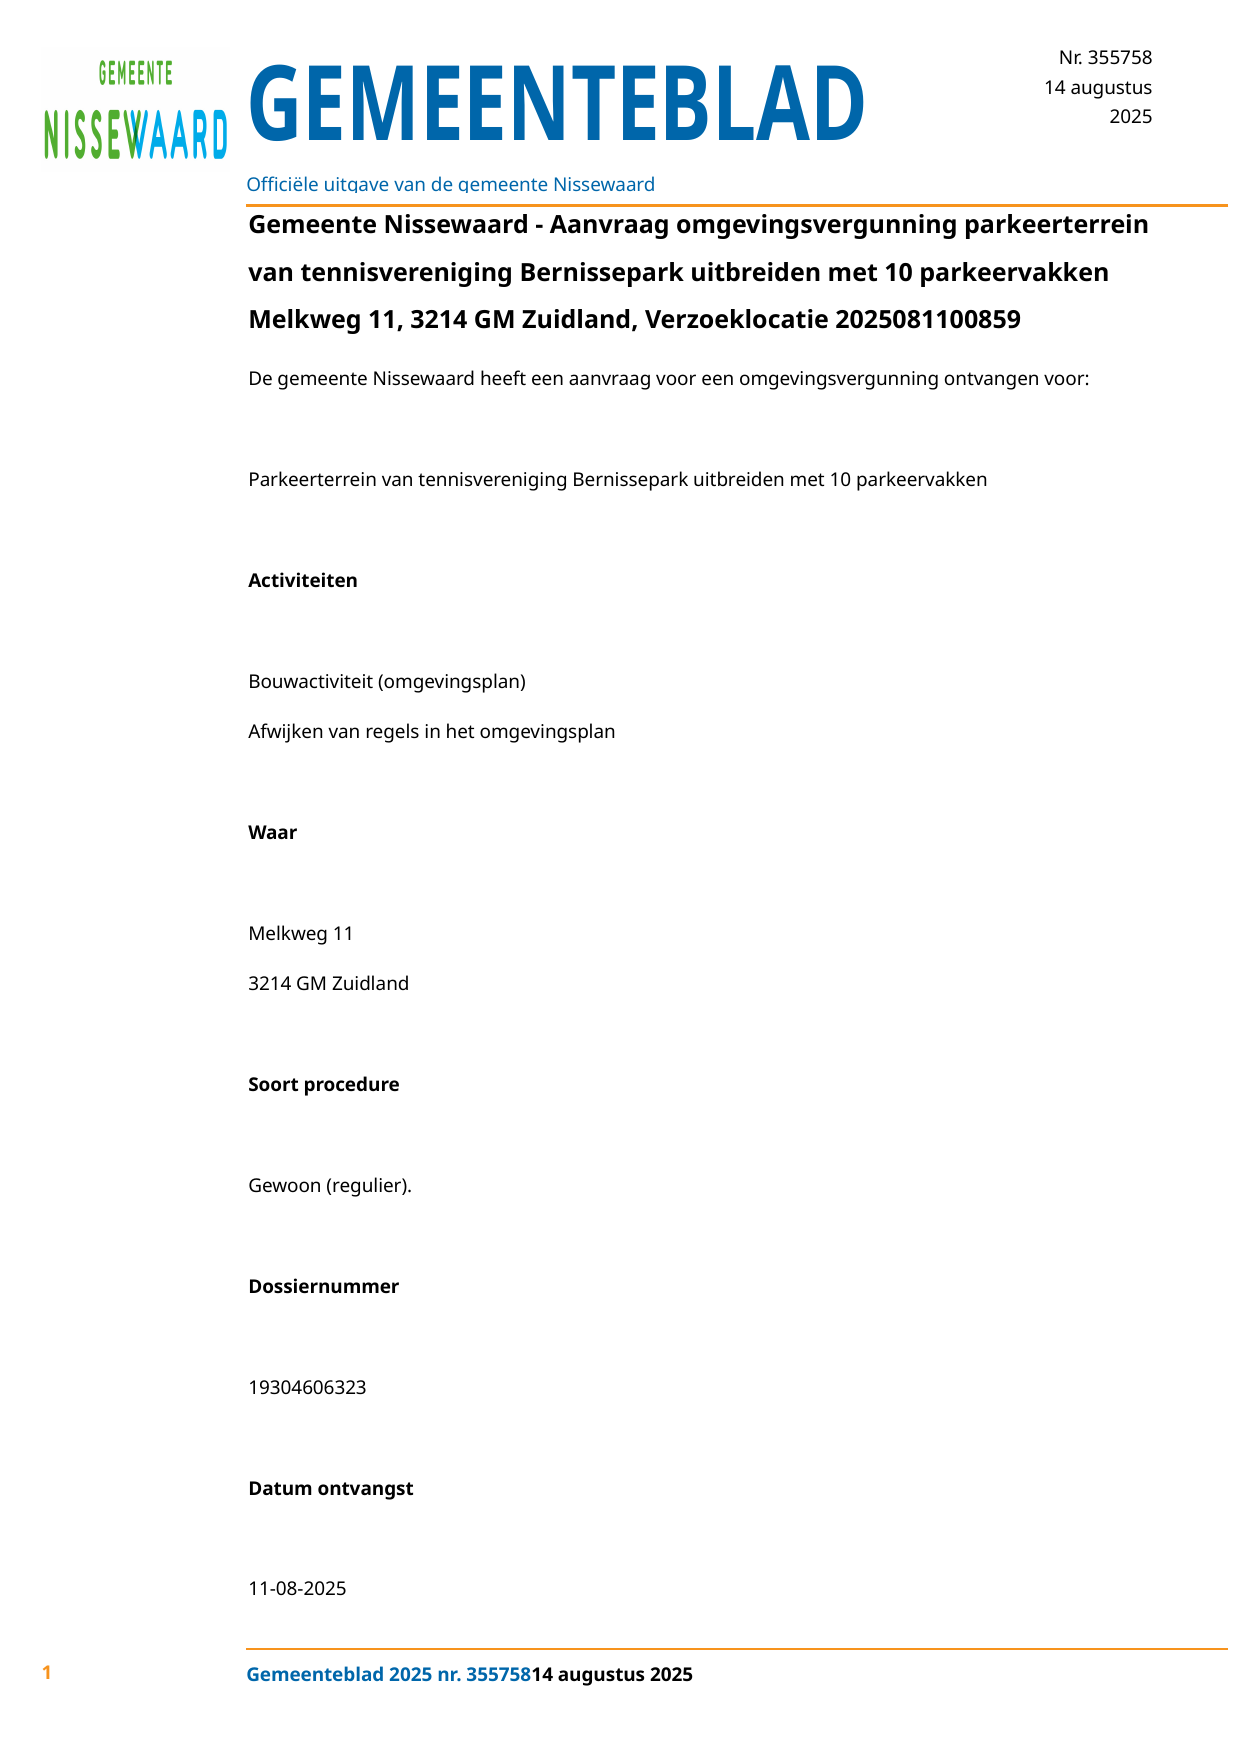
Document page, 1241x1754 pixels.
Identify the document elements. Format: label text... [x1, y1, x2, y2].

text Dossiernummer [248, 1273, 1152, 1299]
text Soort procedure [248, 1071, 1152, 1097]
text Bouwactiviteit (omgevingsplan) [248, 668, 1152, 694]
text De gemeente Nissewaard heeft een aanvraag voor een omgevingsvergunning ontvangen voor: [248, 366, 1152, 391]
text Parkeerterrein van tennisvereniging Bernissepark uitbreiden met 10 parkeervakken [248, 466, 1152, 492]
text Gewoon (regulier). [248, 1172, 1152, 1198]
picture [41, 47, 231, 172]
text Afwijken van regels in het omgevingsplan [248, 718, 1152, 744]
text Activiteiten [248, 567, 1152, 593]
text 3214 GM Zuidland [248, 971, 1152, 996]
text Melkweg 11 [248, 920, 1152, 946]
text 19304606323 [248, 1374, 1152, 1399]
text Datum ontvangst [248, 1475, 1152, 1500]
text Waar [248, 819, 1152, 845]
text 11-08-2025 [248, 1576, 1152, 1601]
text Gemeente Nissewaard - Aanvraag omgevingsvergunning parkeerterrein van tennisvereniging Bernissepark uitbreiden met 10 parkeervakken Melkweg 11, 3214 GM Zuidland, Verzoeklocatie 2025081100859 [248, 207, 1152, 336]
